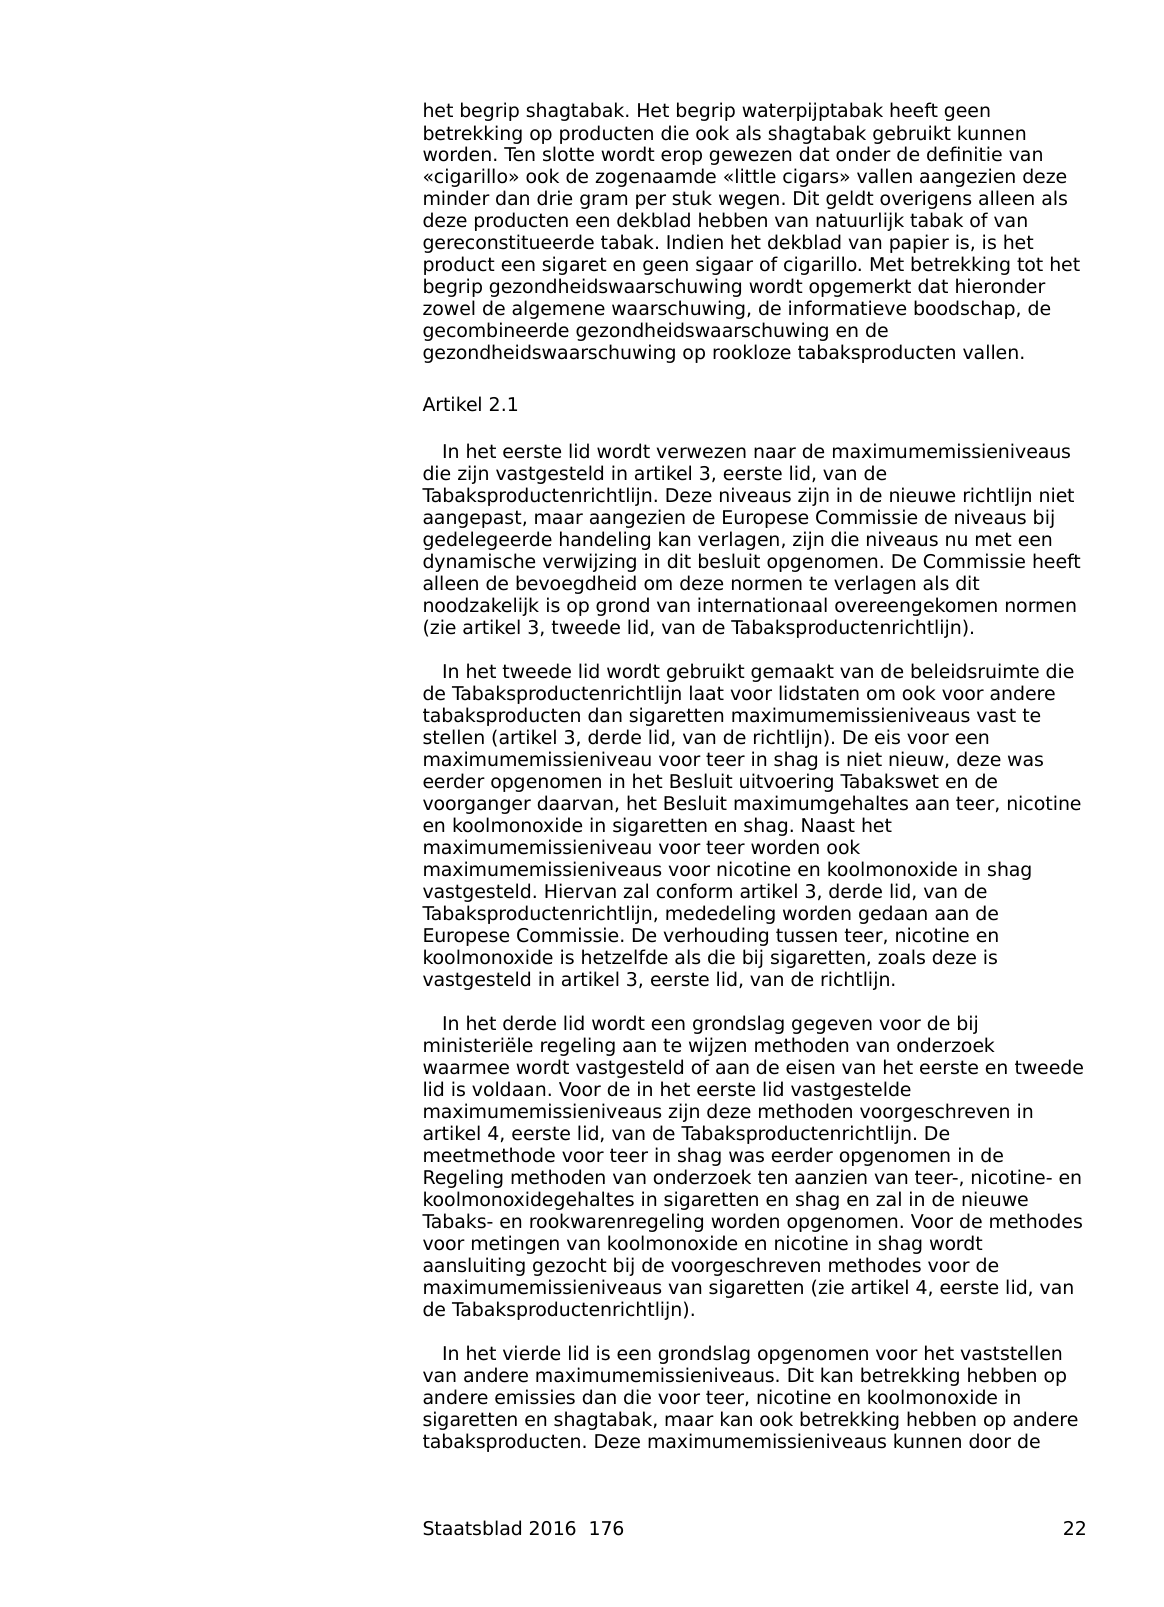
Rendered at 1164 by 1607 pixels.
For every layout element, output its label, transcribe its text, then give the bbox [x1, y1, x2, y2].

text In het vierde lid is een grondslag opgenomen voor het vaststellen van andere maximumemissieniveaus. Dit kan betrekking hebben op andere emissies dan die voor teer, nicotine en koolmonoxide in sigaretten en shagtabak, maar kan ook betrekking hebben op andere tabaksproducten. Deze maximumemissieniveaus kunnen door de [422, 1343, 1087, 1453]
text In het tweede lid wordt gebruikt gemaakt van de beleidsruimte die de Tabaksproductenrichtlijn laat voor lidstaten om ook voor andere tabaksproducten dan sigaretten maximumemissieniveaus vast te stellen (artikel 3, derde lid, van de richtlijn). De eis voor een maximumemissieniveau voor teer in shag is niet nieuw, deze was eerder opgenomen in het Besluit uitvoering Tabakswet en de voorganger daarvan, het Besluit maximumgehaltes aan teer, nicotine en koolmonoxide in sigaretten en shag. Naast het maximumemissieniveau voor teer worden ook maximumemissieniveaus voor nicotine en koolmonoxide in shag vastgesteld. Hiervan zal conform artikel 3, derde lid, van de Tabaksproductenrichtlijn, mededeling worden gedaan aan de Europese Commissie. De verhouding tussen teer, nicotine en koolmonoxide is hetzelfde als die bij sigaretten, zoals deze is vastgesteld in artikel 3, eerste lid, van de richtlijn. [422, 661, 1087, 991]
subtitle Artikel 2.1 [422, 394, 1087, 416]
text het begrip shagtabak. Het begrip waterpijptabak heeft geen betrekking op producten die ook als shagtabak gebruikt kunnen worden. Ten slotte wordt erop gewezen dat onder de definitie van «cigarillo» ook de zogenaamde «little cigars» vallen aangezien deze minder dan drie gram per stuk wegen. Dit geldt overigens alleen als deze producten een dekblad hebben van natuurlijk tabak of van gereconstitueerde tabak. Indien het dekblad van papier is, is het product een sigaret en geen sigaar of cigarillo. Met betrekking tot het begrip gezondheidswaarschuwing wordt opgemerkt dat hieronder zowel de algemene waarschuwing, de informatieve boodschap, de gecombineerde gezondheidswaarschuwing en de gezondheidswaarschuwing op rookloze tabaksproducten vallen. [422, 100, 1087, 364]
text In het derde lid wordt een grondslag gegeven voor de bij ministeriële regeling aan te wijzen methoden van onderzoek waarmee wordt vastgesteld of aan de eisen van het eerste en tweede lid is voldaan. Voor de in het eerste lid vastgestelde maximumemissieniveaus zijn deze methoden voorgeschreven in artikel 4, eerste lid, van de Tabaksproductenrichtlijn. De meetmethode voor teer in shag was eerder opgenomen in de Regeling methoden van onderzoek ten aanzien van teer-, nicotine- en koolmonoxidegehaltes in sigaretten en shag en zal in de nieuwe Tabaks- en rookwarenregeling worden opgenomen. Voor de methodes voor metingen van koolmonoxide en nicotine in shag wordt aansluiting gezocht bij de voorgeschreven methodes voor de maximumemissieniveaus van sigaretten (zie artikel 4, eerste lid, van de Tabaksproductenrichtlijn). [422, 1013, 1087, 1321]
text In het eerste lid wordt verwezen naar de maximumemissieniveaus die zijn vastgesteld in artikel 3, eerste lid, van de Tabaksproductenrichtlijn. Deze niveaus zijn in de nieuwe richtlijn niet aangepast, maar aangezien de Europese Commissie de niveaus bij gedelegeerde handeling kan verlagen, zijn die niveaus nu met een dynamische verwijzing in dit besluit opgenomen. De Commissie heeft alleen de bevoegdheid om deze normen te verlagen als dit noodzakelijk is op grond van internationaal overeengekomen normen (zie artikel 3, tweede lid, van de Tabaksproductenrichtlijn). [422, 441, 1087, 639]
